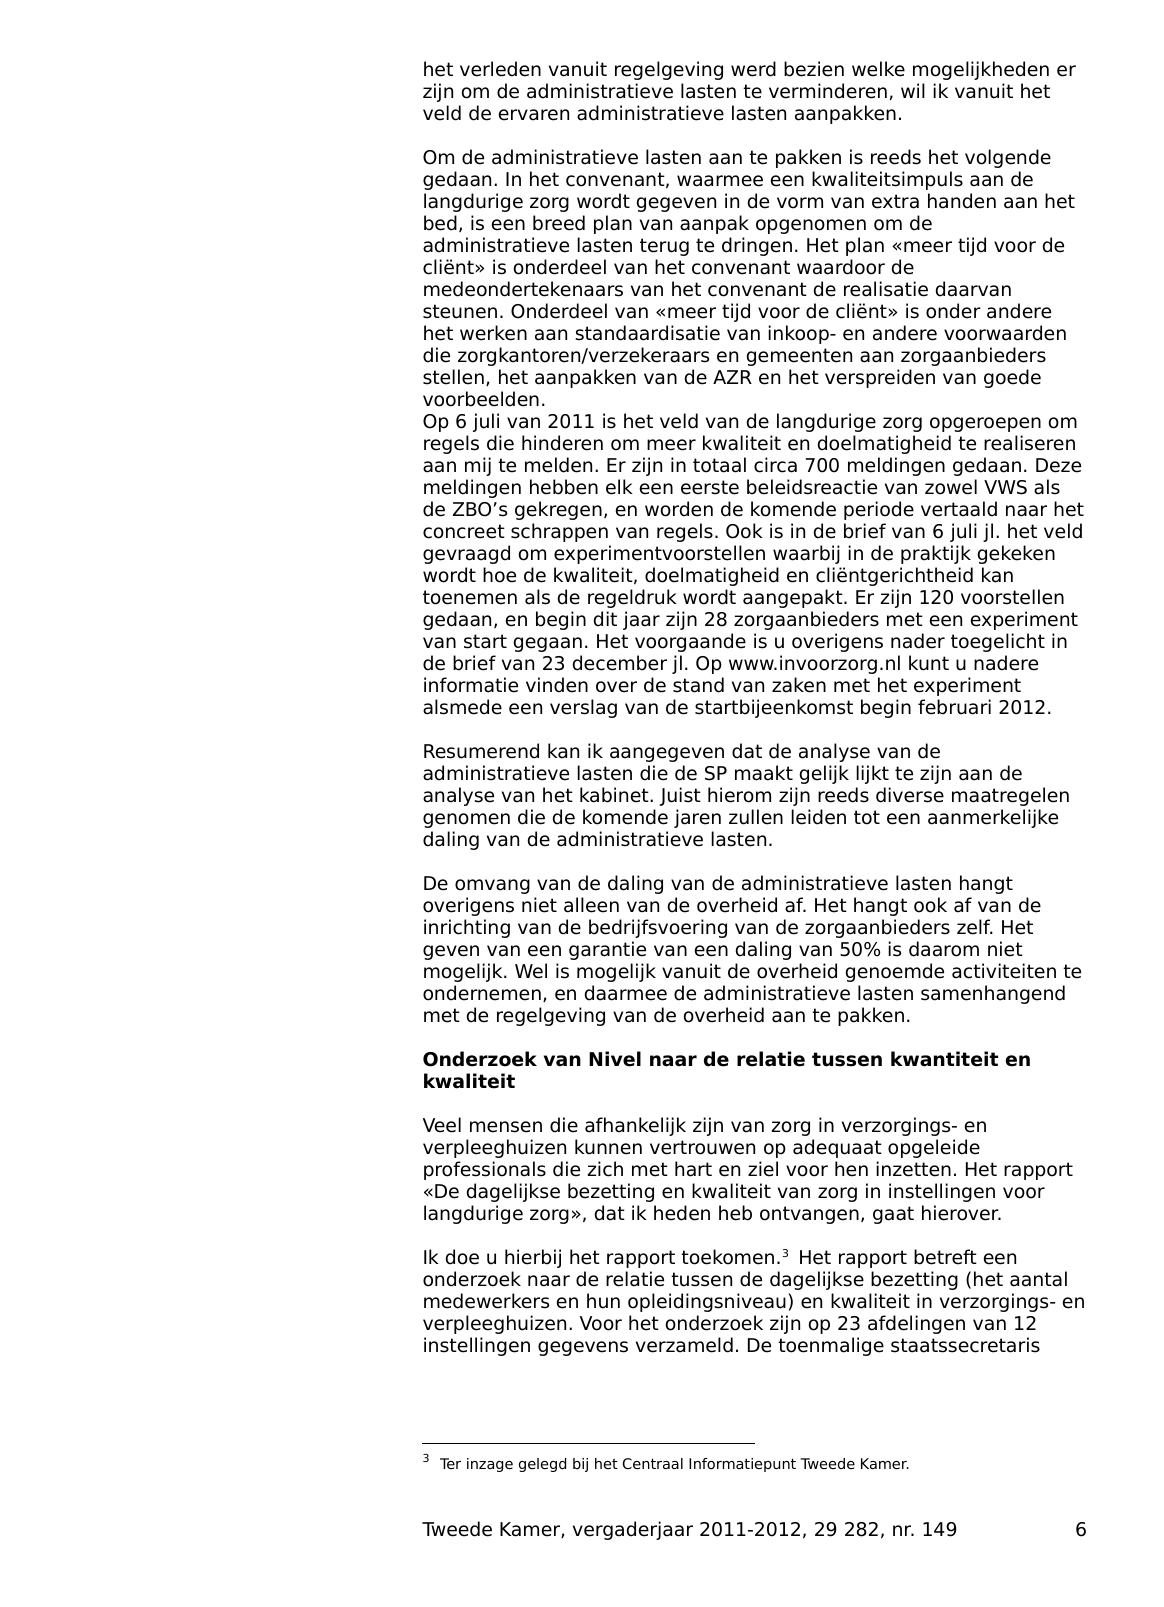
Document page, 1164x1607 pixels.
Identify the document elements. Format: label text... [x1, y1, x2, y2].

text Ik doe u hierbij het rapport toekomen. Het rapport betreft een onderzoek naar de relatie tussen de dagelijkse bezetting (het aantal medewerkers en hun opleidingsniveau) en kwaliteit in verzorgings- en verpleeghuizen. Voor het onderzoek zijn op 23 afdelingen van 12 instellingen gegevens verzameld. De toenmalige staatssecretaris [422, 1247, 1087, 1357]
text Resumerend kan ik aangegeven dat de analyse van de administratieve lasten die de SP maakt gelijk lijkt te zijn aan de analyse van het kabinet. Juist hierom zijn reeds diverse maatregelen genomen die de komende jaren zullen leiden tot een aanmerkelijke daling van de administratieve lasten. [422, 741, 1087, 851]
text het verleden vanuit regelgeving werd bezien welke mogelijkheden er zijn om de administratieve lasten te verminderen, wil ik vanuit het veld de ervaren administratieve lasten aanpakken. [422, 59, 1087, 125]
text Op 6 juli van 2011 is het veld van de langdurige zorg opgeroepen om regels die hinderen om meer kwaliteit en doelmatigheid te realiseren aan mij te melden. Er zijn in totaal circa 700 meldingen gedaan. Deze meldingen hebben elk een eerste beleidsreactie van zowel VWS als de ZBO’s gekregen, en worden de komende periode vertaald naar het concreet schrappen van regels. Ook is in de brief van 6 juli jl. het veld gevraagd om experimentvoorstellen waarbij in de praktijk gekeken wordt hoe de kwaliteit, doelmatigheid en cliëntgerichtheid kan toenemen als de regeldruk wordt aangepakt. Er zijn 120 voorstellen gedaan, en begin dit jaar zijn 28 zorgaanbieders met een experiment van start gegaan. Het voorgaande is u overigens nader toegelicht in de brief van 23 december jl. Op www.invoorzorg.nl kunt u nadere informatie vinden over de stand van zaken met het experiment alsmede een verslag van de startbijeenkomst begin februari 2012. [422, 411, 1087, 719]
text Ter inzage gelegd bij het Centraal Informatiepunt Tweede Kamer. [422, 1452, 1087, 1474]
subtitle Onderzoek van Nivel naar de relatie tussen kwantiteit en kwaliteit [422, 1049, 1087, 1093]
text Veel mensen die afhankelijk zijn van zorg in verzorgings- en verpleeghuizen kunnen vertrouwen op adequaat opgeleide professionals die zich met hart en ziel voor hen inzetten. Het rapport «De dagelijkse bezetting en kwaliteit van zorg in instellingen voor langdurige zorg», dat ik heden heb ontvangen, gaat hierover. [422, 1115, 1087, 1225]
text De omvang van de daling van de administratieve lasten hangt overigens niet alleen van de overheid af. Het hangt ook af van de inrichting van de bedrijfsvoering van de zorgaanbieders zelf. Het geven van een garantie van een daling van 50% is daarom niet mogelijk. Wel is mogelijk vanuit de overheid genoemde activiteiten te ondernemen, en daarmee de administratieve lasten samenhangend met de regelgeving van de overheid aan te pakken. [422, 873, 1087, 1027]
text Om de administratieve lasten aan te pakken is reeds het volgende gedaan. In het convenant, waarmee een kwaliteitsimpuls aan de langdurige zorg wordt gegeven in de vorm van extra handen aan het bed, is een breed plan van aanpak opgenomen om de administratieve lasten terug te dringen. Het plan «meer tijd voor de cliënt» is onderdeel van het convenant waardoor de medeondertekenaars van het convenant de realisatie daarvan steunen. Onderdeel van «meer tijd voor de cliënt» is onder andere het werken aan standaardisatie van inkoop- en andere voorwaarden die zorgkantoren/verzekeraars en gemeenten aan zorgaanbieders stellen, het aanpakken van de AZR en het verspreiden van goede voorbeelden. [422, 147, 1087, 411]
